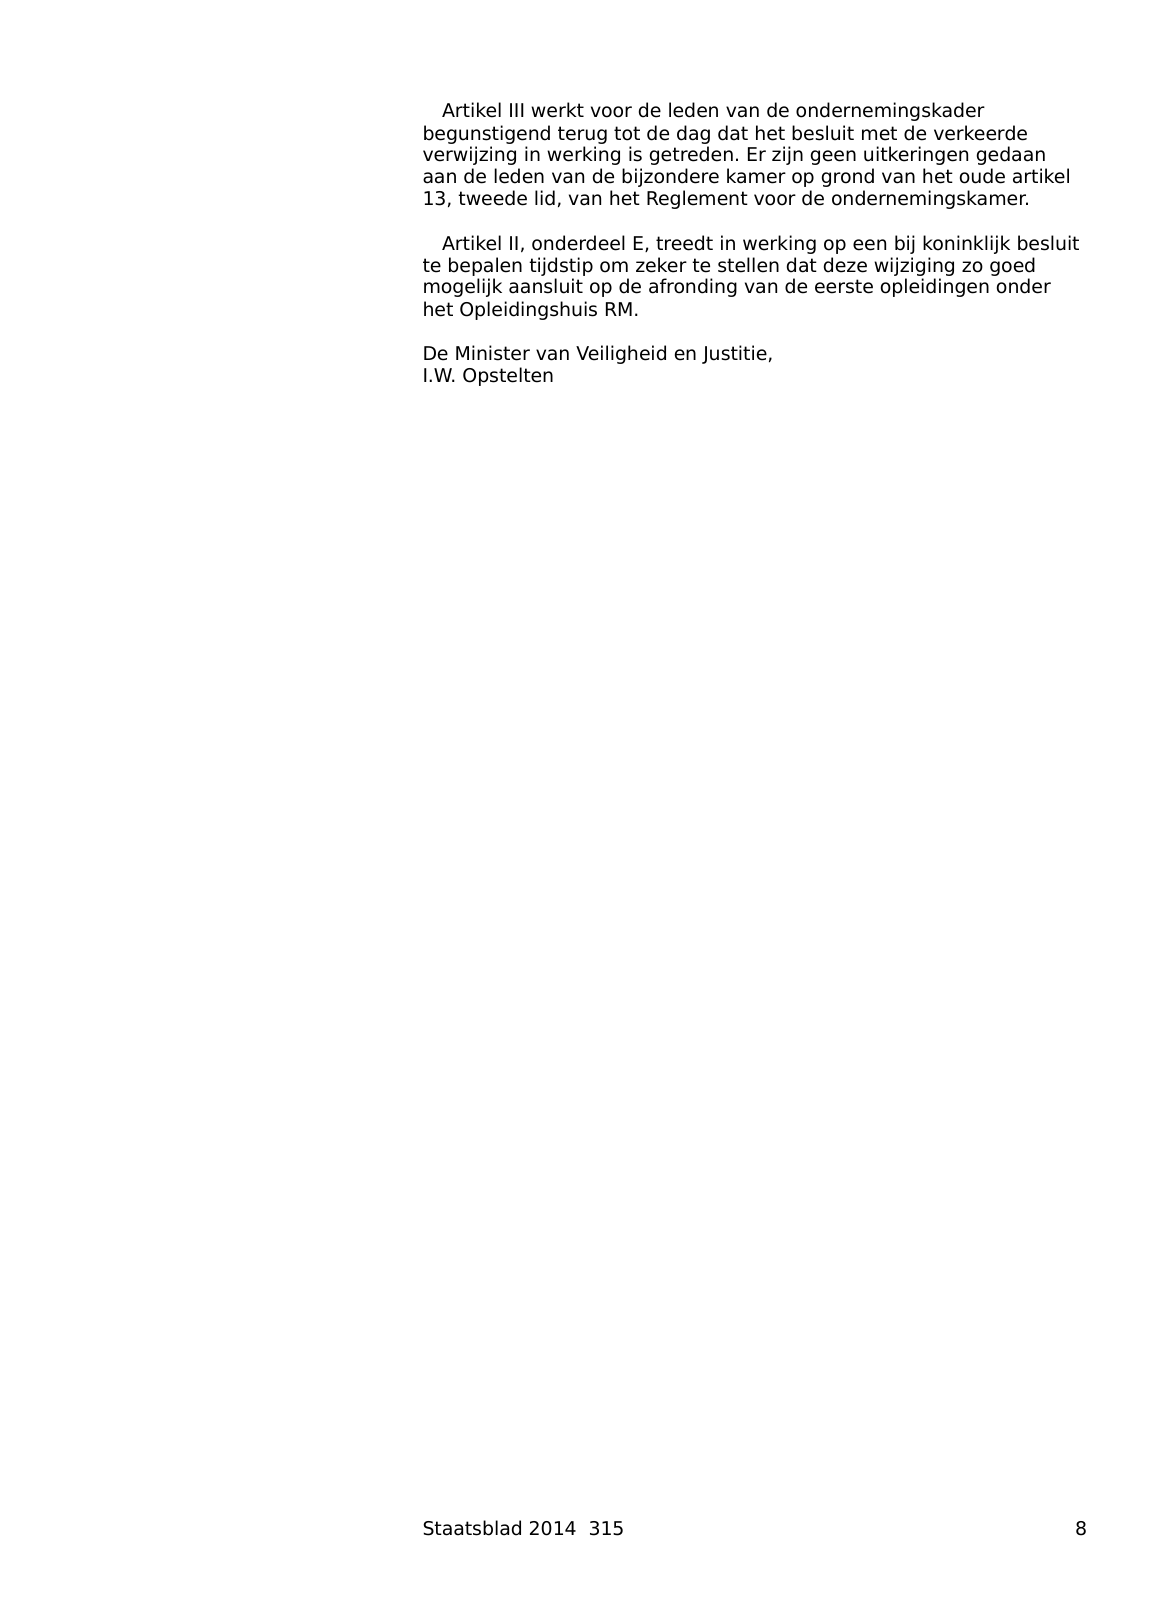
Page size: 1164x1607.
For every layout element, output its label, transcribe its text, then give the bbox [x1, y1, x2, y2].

text De Minister van Veiligheid en Justitie, I.W. Opstelten [422, 343, 1087, 387]
text Artikel III werkt voor de leden van de ondernemingskader begunstigend terug tot de dag dat het besluit met de verkeerde verwijzing in werking is getreden. Er zijn geen uitkeringen gedaan aan de leden van de bijzondere kamer op grond van het oude artikel 13, tweede lid, van het Reglement voor de ondernemingskamer. [422, 100, 1087, 210]
text Artikel II, onderdeel E, treedt in werking op een bij koninklijk besluit te bepalen tijdstip om zeker te stellen dat deze wijziging zo goed mogelijk aansluit op de afronding van de eerste opleidingen onder het Opleidingshuis RM. [422, 232, 1087, 320]
